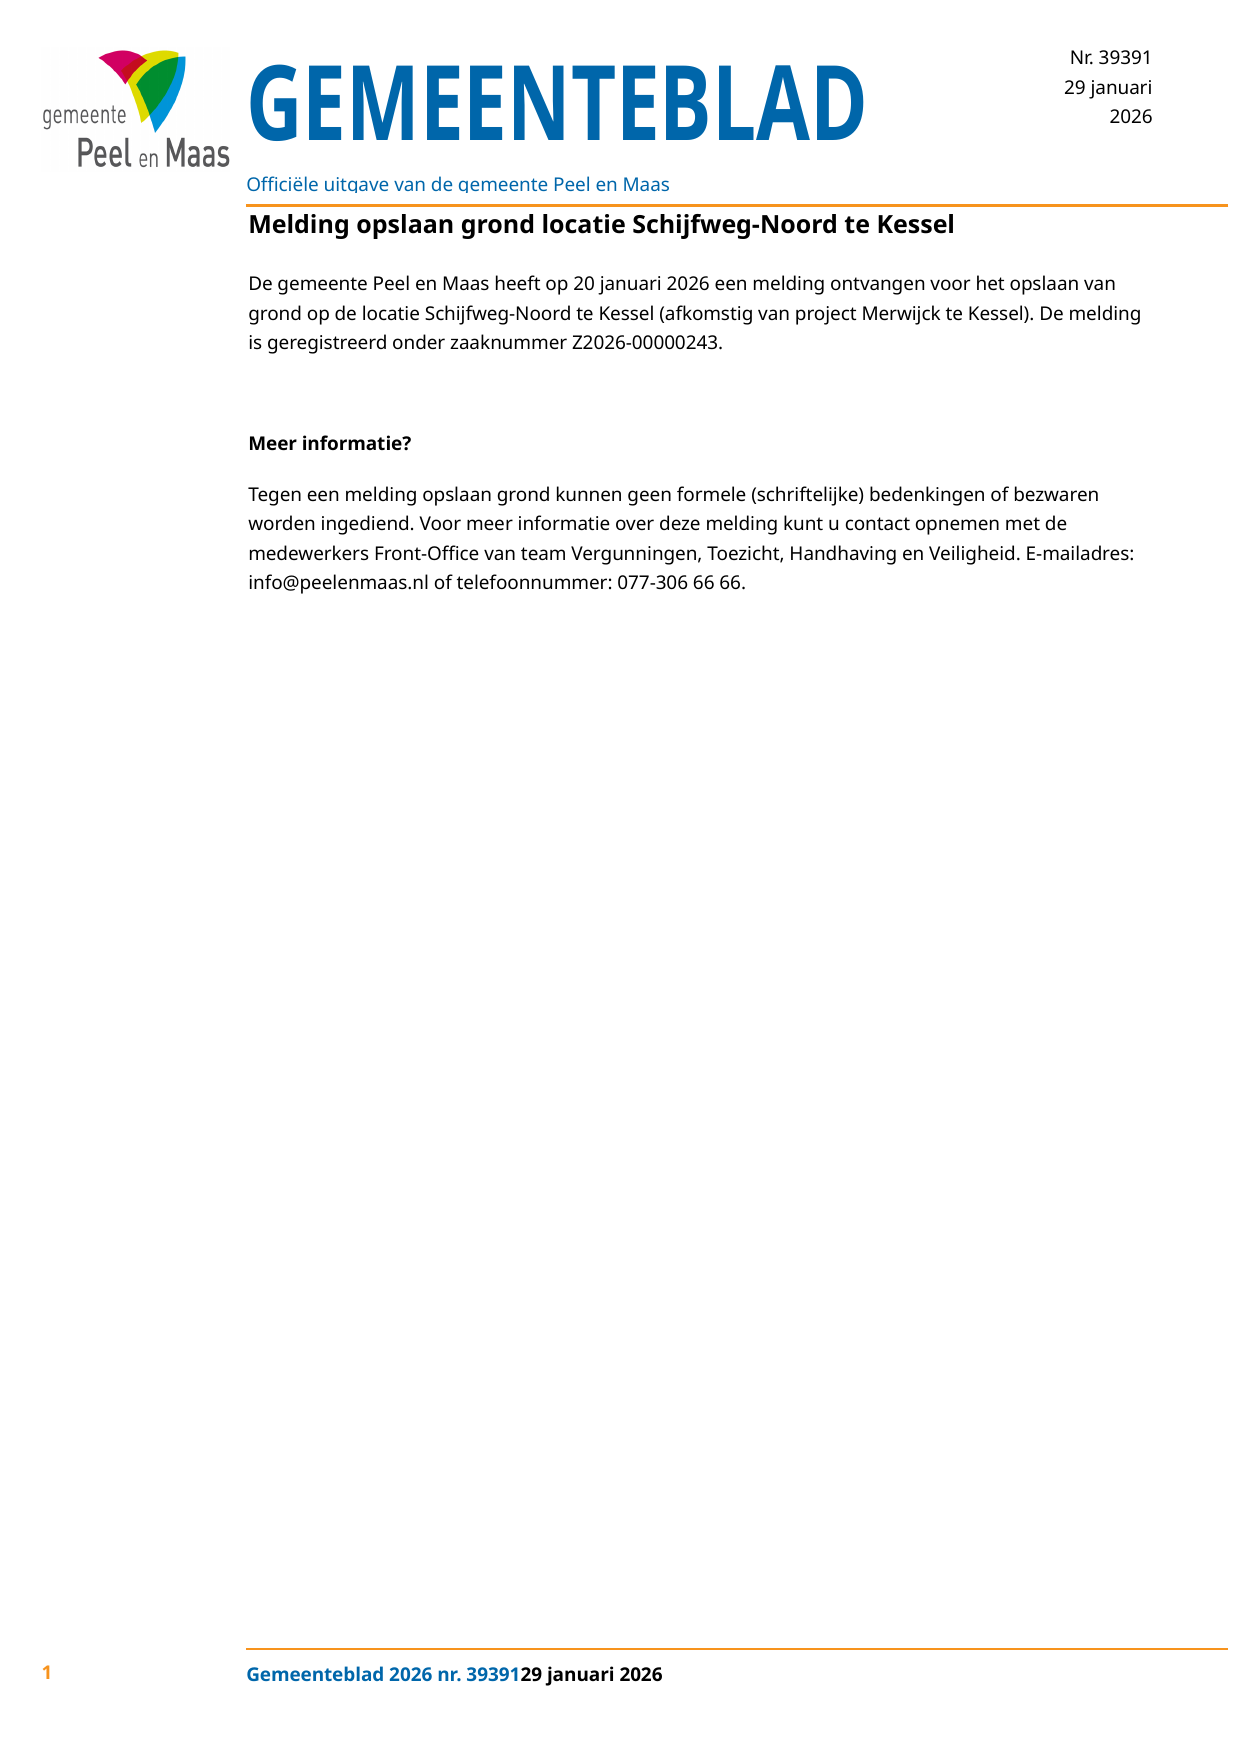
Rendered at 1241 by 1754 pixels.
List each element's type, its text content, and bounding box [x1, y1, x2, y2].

text Meer informatie? [248, 430, 1152, 456]
text Tegen een melding opslaan grond kunnen geen formele (schriftelijke) bedenkingen of bezwaren worden ingediend. Voor meer informatie over deze melding kunt u contact opnemen met de medewerkers Front-Office van team Vergunningen, Toezicht, Handhaving en Veiligheid. E-mailadres: info@peelenmaas.nl of telefoonnummer: 077-306 66 66. [248, 481, 1152, 595]
picture [41, 47, 231, 172]
text De gemeente Peel en Maas heeft op 20 januari 2026 een melding ontvangen voor het opslaan van grond op de locatie Schijfweg-Noord te Kessel (afkomstig van project Merwijck te Kessel). De melding is geregistreerd onder zaaknummer Z2026-00000243. [248, 270, 1152, 355]
text Melding opslaan grond locatie Schijfweg-Noord te Kessel [248, 207, 1152, 241]
